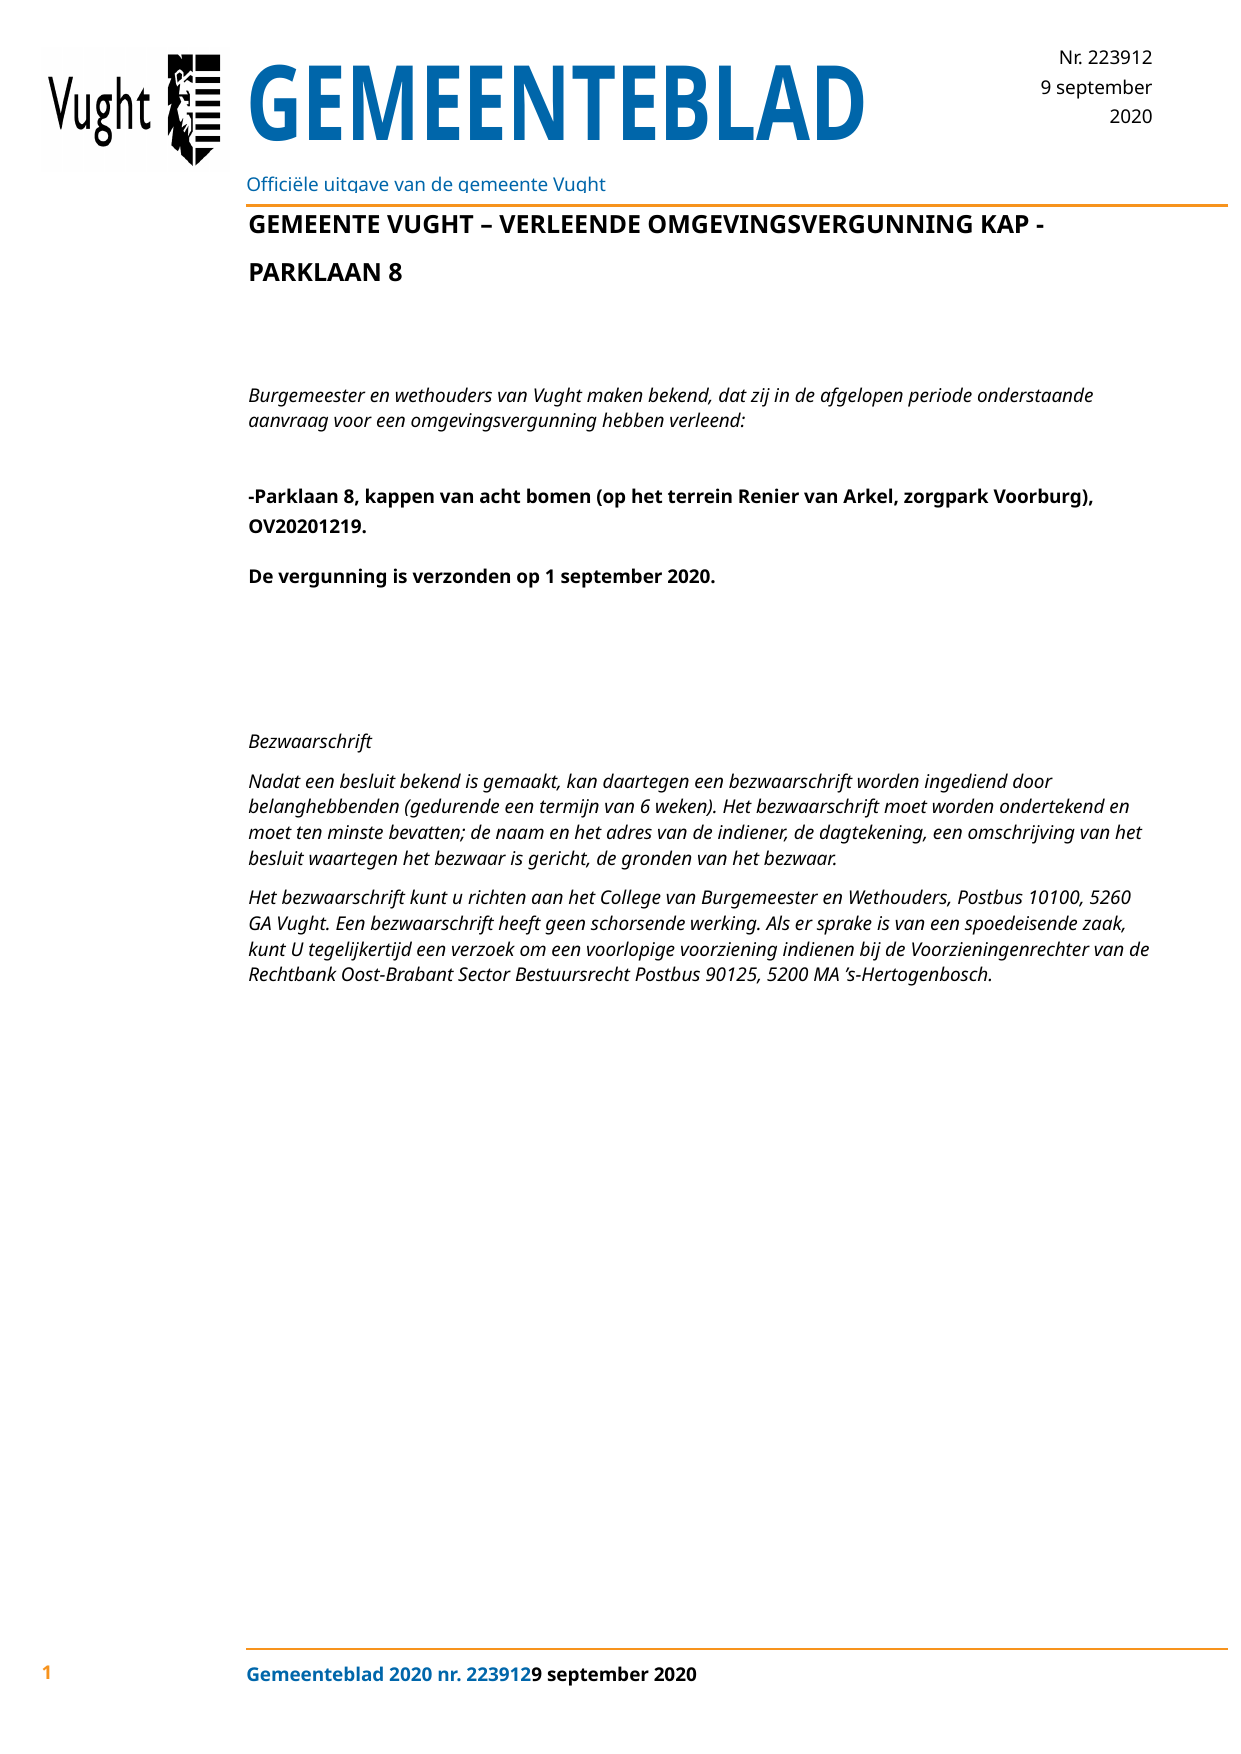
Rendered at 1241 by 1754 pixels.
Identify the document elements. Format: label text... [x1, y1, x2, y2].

text GEMEENTE VUGHT – VERLEENDE OMGEVINGSVERGUNNING KAP - PARKLAAN 8 [248, 207, 1152, 288]
text Burgemeester en wethouders van Vught maken bekend, dat zij in de afgelopen periode onderstaande aanvraag voor een omgevingsvergunning hebben verleend: [248, 382, 1152, 433]
text -Parklaan 8, kappen van acht bomen (op het terrein Renier van Arkel, zorgpark Voorburg), OV20201219. [248, 484, 1152, 539]
text Bezwaarschrift [248, 728, 1152, 754]
text Het bezwaarschrift kunt u richten aan het College van Burgemeester en Wethouders, Postbus 10100, 5260 GA Vught. Een bezwaarschrift heeft geen schorsende werking. Als er sprake is van een spoedeisende zaak, kunt U tegelijkertijd een verzoek om een voorlopige voorziening indienen bij de Voorzieningenrechter van de Rechtbank Oost-Brabant Sector Bestuursrecht Postbus 90125, 5200 MA ’s-Hertogenbosch. [248, 884, 1152, 987]
picture [41, 47, 231, 172]
text Nadat een besluit bekend is gemaakt, kan daartegen een bezwaarschrift worden ingediend door belanghebbenden (gedurende een termijn van 6 weken). Het bezwaarschrift moet worden ondertekend en moet ten minste bevatten; de naam en het adres van de indiener, de dagtekening, een omschrijving van het besluit waartegen het bezwaar is gericht, de gronden van het bezwaar. [248, 768, 1152, 871]
text De vergunning is verzonden op 1 september 2020. [248, 564, 1152, 589]
